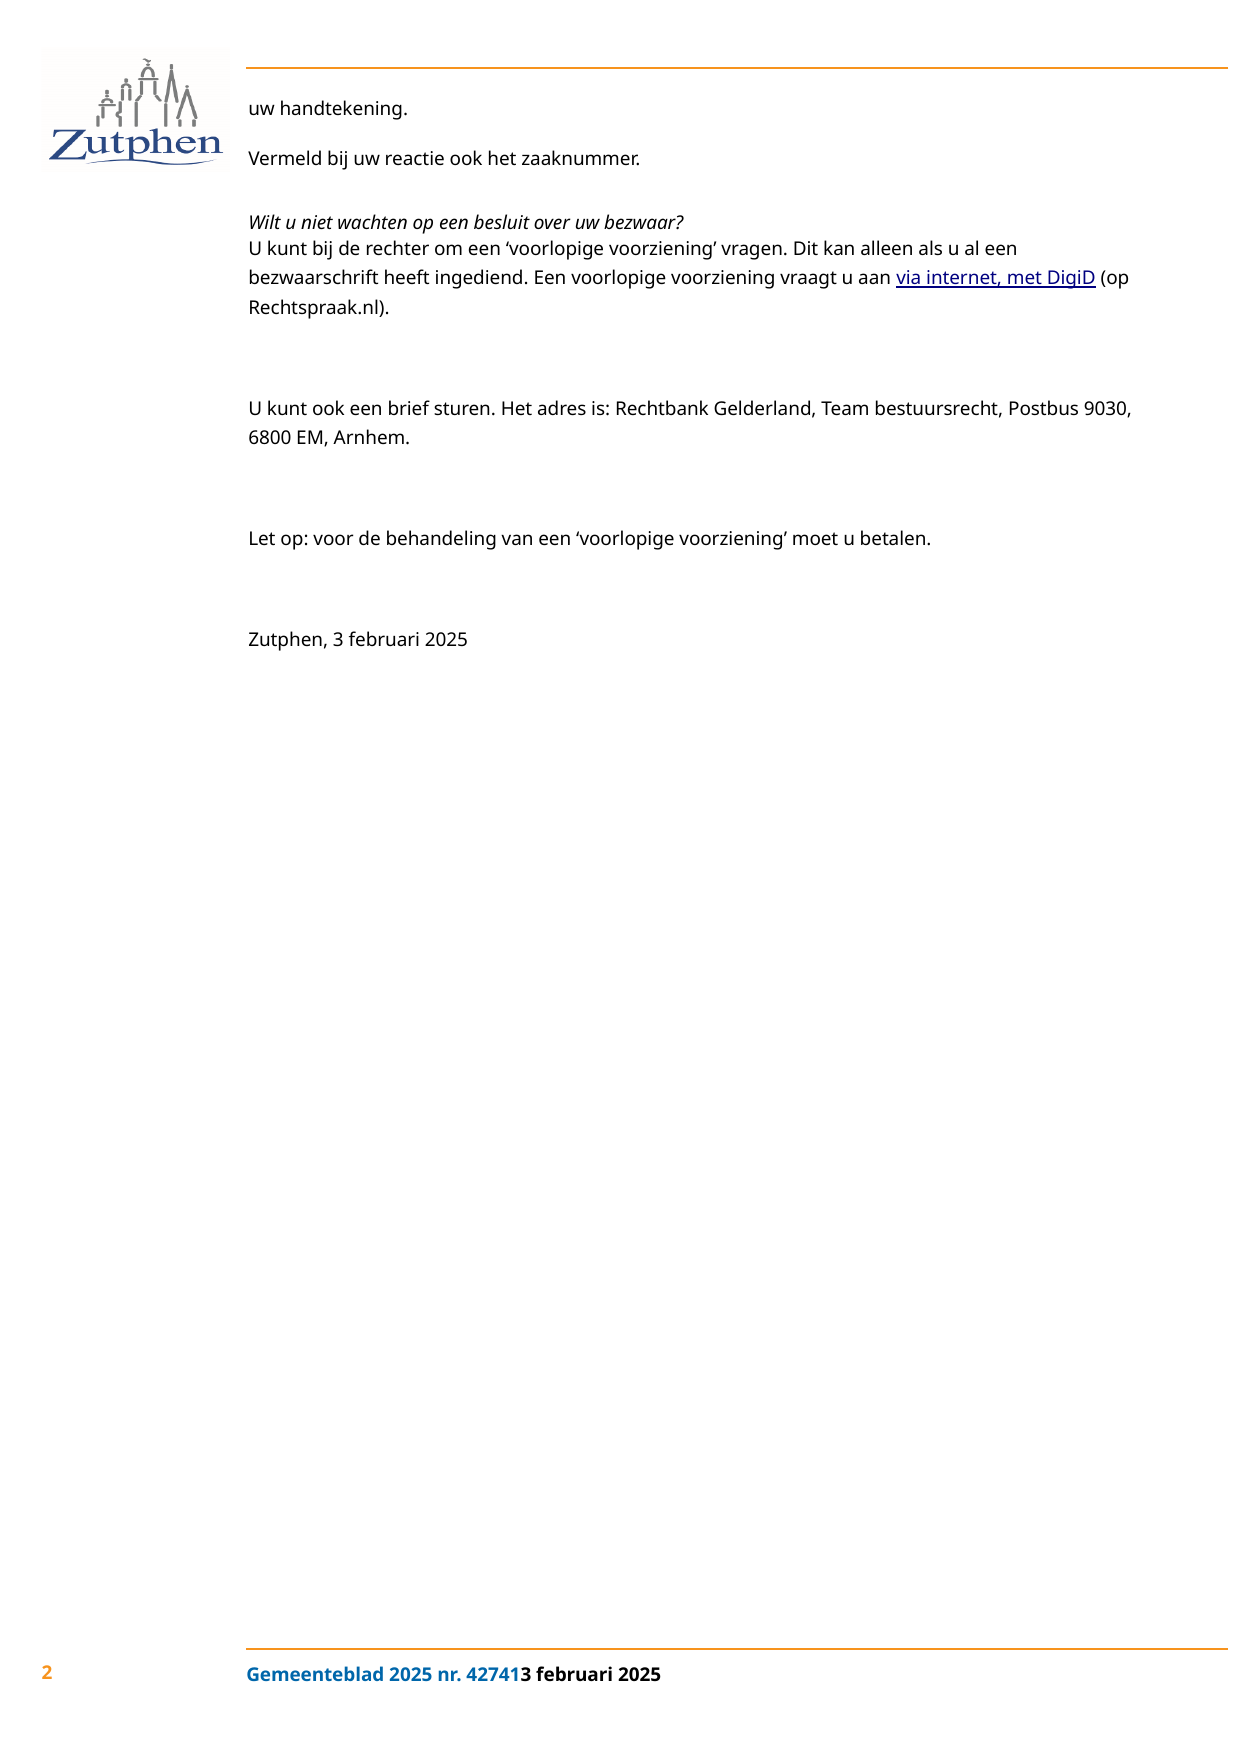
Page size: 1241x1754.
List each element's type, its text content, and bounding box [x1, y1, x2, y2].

text Vermeld bij uw reactie ook het zaaknummer. [248, 145, 1152, 171]
text uw handtekening. [248, 95, 1152, 121]
text U kunt ook een brief sturen. Het adres is: Rechtbank Gelderland, Team bestuursrecht, Postbus 9030, 6800 EM, Arnhem. [248, 395, 1152, 450]
text Let op: voor de behandeling van een ‘voorlopige voorziening’ moet u betalen. [248, 525, 1152, 551]
text U kunt bij de rechter om een ‘voorlopige voorziening’ vragen. Dit kan alleen als u al een bezwaarschrift heeft ingediend. Een voorlopige voorziening vraagt u aan via internet, met DigiD (op Rechtspraak.nl). [248, 235, 1152, 320]
text Wilt u niet wachten op een besluit over uw bezwaar? [248, 209, 1152, 235]
text Zutphen, 3 februari 2025 [248, 626, 1152, 652]
picture [41, 47, 231, 172]
